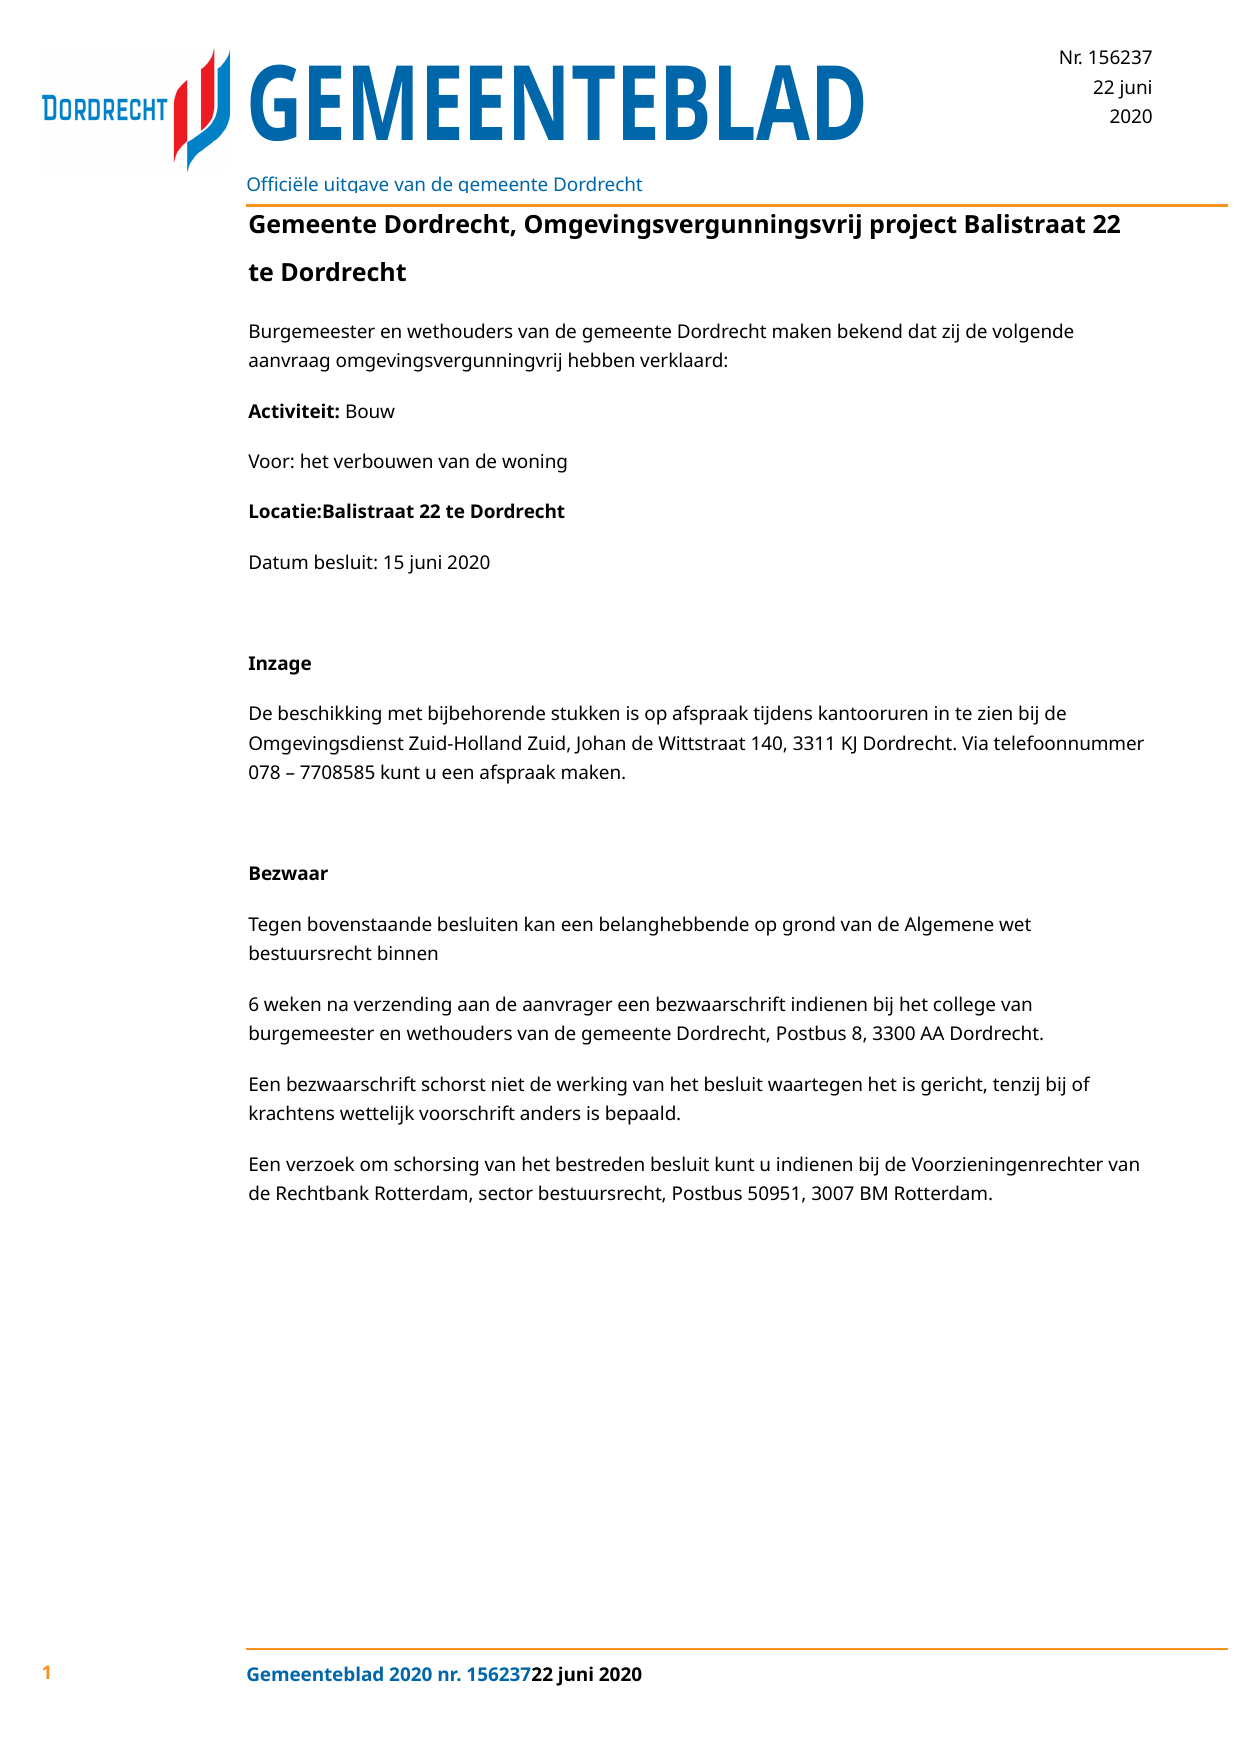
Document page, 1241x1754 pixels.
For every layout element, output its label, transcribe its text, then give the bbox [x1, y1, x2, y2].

text Tegen bovenstaande besluiten kan een belanghebbende op grond van de Algemene wet bestuursrecht binnen [248, 911, 1152, 966]
text Gemeente Dordrecht, Omgevingsvergunningsvrij project Balistraat 22 te Dordrecht [248, 207, 1152, 288]
text 6 weken na verzending aan de aanvrager een bezwaarschrift indienen bij het college van burgemeester en wethouders van de gemeente Dordrecht, Postbus 8, 3300 AA Dordrecht. [248, 991, 1152, 1046]
text Locatie:Balistraat 22 te Dordrecht [248, 499, 1152, 524]
text Activiteit: Bouw [248, 398, 1152, 424]
text Burgemeester en wethouders van de gemeente Dordrecht maken bekend dat zij de volgende aanvraag omgevingsvergunningvrij hebben verklaard: [248, 318, 1152, 373]
text Bezwaar [248, 860, 1152, 886]
text De beschikking met bijbehorende stukken is op afspraak tijdens kantooruren in te zien bij de Omgevingsdienst Zuid-Holland Zuid, Johan de Wittstraat 140, 3311 KJ Dordrecht. Via telefoonnummer 078 – 7708585 kunt u een afspraak maken. [248, 700, 1152, 785]
text Voor: het verbouwen van de woning [248, 448, 1152, 474]
text Inzage [248, 650, 1152, 676]
text Een verzoek om schorsing van het bestreden besluit kunt u indienen bij de Voorzieningenrechter van de Rechtbank Rotterdam, sector bestuursrecht, Postbus 50951, 3007 BM Rotterdam. [248, 1151, 1152, 1206]
text Datum besluit: 15 juni 2020 [248, 549, 1152, 575]
text Een bezwaarschrift schorst niet de werking van het besluit waartegen het is gericht, tenzij bij of krachtens wettelijk voorschrift anders is bepaald. [248, 1071, 1152, 1126]
picture [41, 47, 231, 172]
